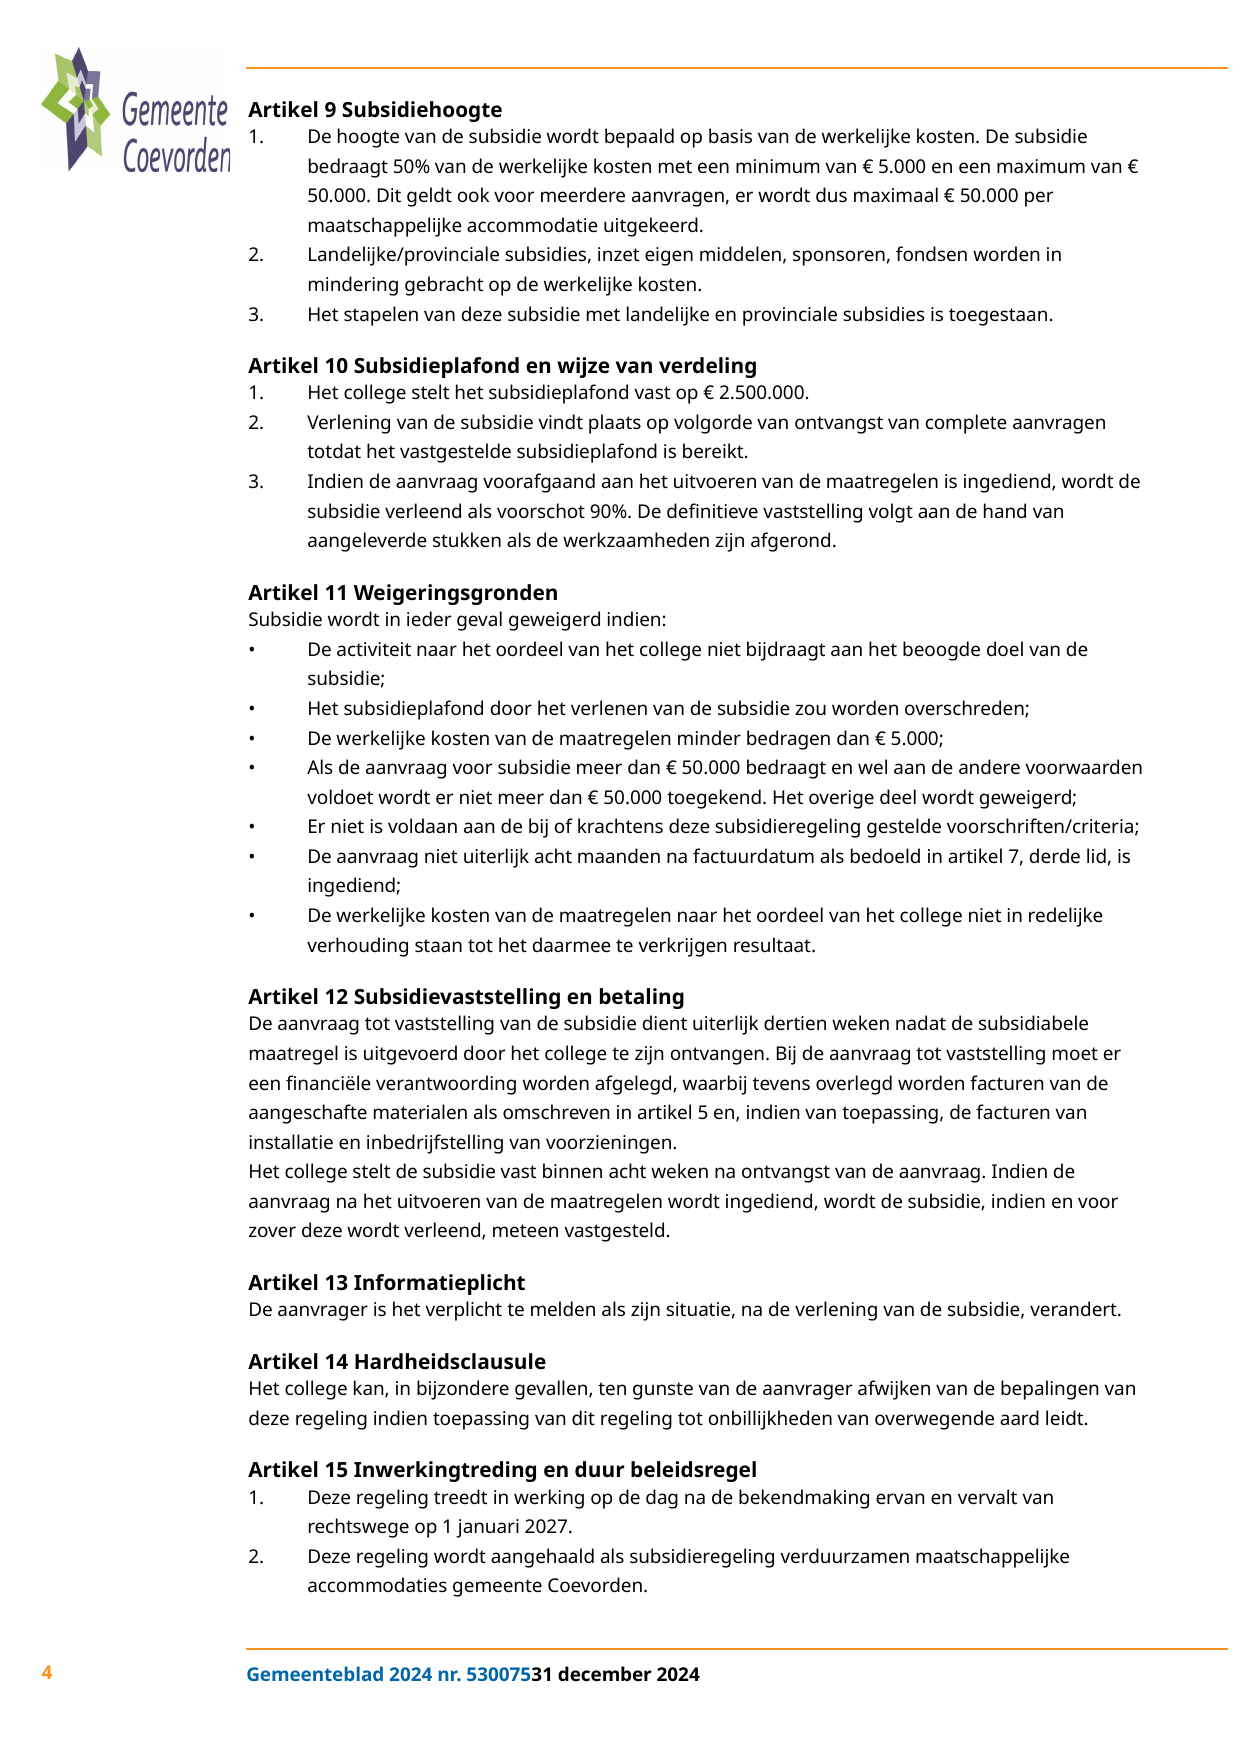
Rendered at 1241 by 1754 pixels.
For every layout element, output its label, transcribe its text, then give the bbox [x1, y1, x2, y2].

list Het college stelt het subsidieplafond vast op € 2.500.000. [248, 379, 1152, 405]
list Indien de aanvraag voorafgaand aan het uitvoeren van de maatregelen is ingediend, wordt de subsidie verleend als voorschot 90%. De definitieve vaststelling volgt aan de hand van aangeleverde stukken als de werkzaamheden zijn afgerond. [248, 468, 1152, 553]
picture [41, 47, 231, 172]
text Artikel 9 Subsidiehoogte [248, 95, 1152, 123]
list De werkelijke kosten van de maatregelen minder bedragen dan € 5.000; [248, 725, 1152, 750]
text De aanvrager is het verplicht te melden als zijn situatie, na de verlening van de subsidie, verandert. [248, 1297, 1152, 1322]
text Artikel 14 Hardheidsclausule [248, 1347, 1152, 1375]
text Artikel 12 Subsidievaststelling en betaling [248, 982, 1152, 1011]
text Het college stelt de subsidie vast binnen acht weken na ontvangst van de aanvraag. Indien de aanvraag na het uitvoeren van de maatregelen wordt ingediend, wordt de subsidie, indien en voor zover deze wordt verleend, meteen vastgesteld. [248, 1158, 1152, 1243]
text Artikel 15 Inwerkingtreding en duur beleidsregel [248, 1455, 1152, 1484]
list De activiteit naar het oordeel van het college niet bijdraagt aan het beoogde doel van de subsidie; [248, 636, 1152, 691]
list Deze regeling treedt in werking op de dag na de bekendmaking ervan en vervalt van rechtswege op 1 januari 2027. [248, 1484, 1152, 1539]
text Artikel 13 Informatieplicht [248, 1268, 1152, 1297]
list Landelijke/provinciale subsidies, inzet eigen middelen, sponsoren, fondsen worden in mindering gebracht op de werkelijke kosten. [248, 242, 1152, 297]
text Artikel 11 Weigeringsgronden [248, 578, 1152, 606]
list De werkelijke kosten van de maatregelen naar het oordeel van het college niet in redelijke verhouding staan tot het daarmee te verkrijgen resultaat. [248, 902, 1152, 957]
list De hoogte van de subsidie wordt bepaald op basis van de werkelijke kosten. De subsidie bedraagt 50% van de werkelijke kosten met een minimum van € 5.000 en een maximum van € 50.000. Dit geldt ook voor meerdere aanvragen, er wordt dus maximaal € 50.000 per maatschappelijke accommodatie uitgekeerd. [248, 123, 1152, 238]
list Het stapelen van deze subsidie met landelijke en provinciale subsidies is toegestaan. [248, 301, 1152, 326]
text De aanvraag tot vaststelling van de subsidie dient uiterlijk dertien weken nadat de subsidiabele maatregel is uitgevoerd door het college te zijn ontvangen. Bij de aanvraag tot vaststelling moet er een financiële verantwoording worden afgelegd, waarbij tevens overlegd worden facturen van de aangeschafte materialen als omschreven in artikel 5 en, indien van toepassing, de facturen van installatie en inbedrijfstelling van voorzieningen. [248, 1011, 1152, 1155]
list Als de aanvraag voor subsidie meer dan € 50.000 bedraagt en wel aan de andere voorwaarden voldoet wordt er niet meer dan € 50.000 toegekend. Het overige deel wordt geweigerd; [248, 754, 1152, 809]
list De aanvraag niet uiterlijk acht maanden na factuurdatum als bedoeld in artikel 7, derde lid, is ingediend; [248, 843, 1152, 898]
list Het subsidieplafond door het verlenen van de subsidie zou worden overschreden; [248, 695, 1152, 721]
text Artikel 10 Subsidieplafond en wijze van verdeling [248, 351, 1152, 379]
list Deze regeling wordt aangehaald als subsidieregeling verduurzamen maatschappelijke accommodaties gemeente Coevorden. [248, 1543, 1152, 1598]
list Verlening van de subsidie vindt plaats op volgorde van ontvangst van complete aanvragen totdat het vastgestelde subsidieplafond is bereikt. [248, 409, 1152, 464]
list Er niet is voldaan aan de bij of krachtens deze subsidieregeling gestelde voorschriften/criteria; [248, 813, 1152, 839]
text Subsidie wordt in ieder geval geweigerd indien: [248, 606, 1152, 632]
text Het college kan, in bijzondere gevallen, ten gunste van de aanvrager afwijken van de bepalingen van deze regeling indien toepassing van dit regeling tot onbillijkheden van overwegende aard leidt. [248, 1375, 1152, 1431]
